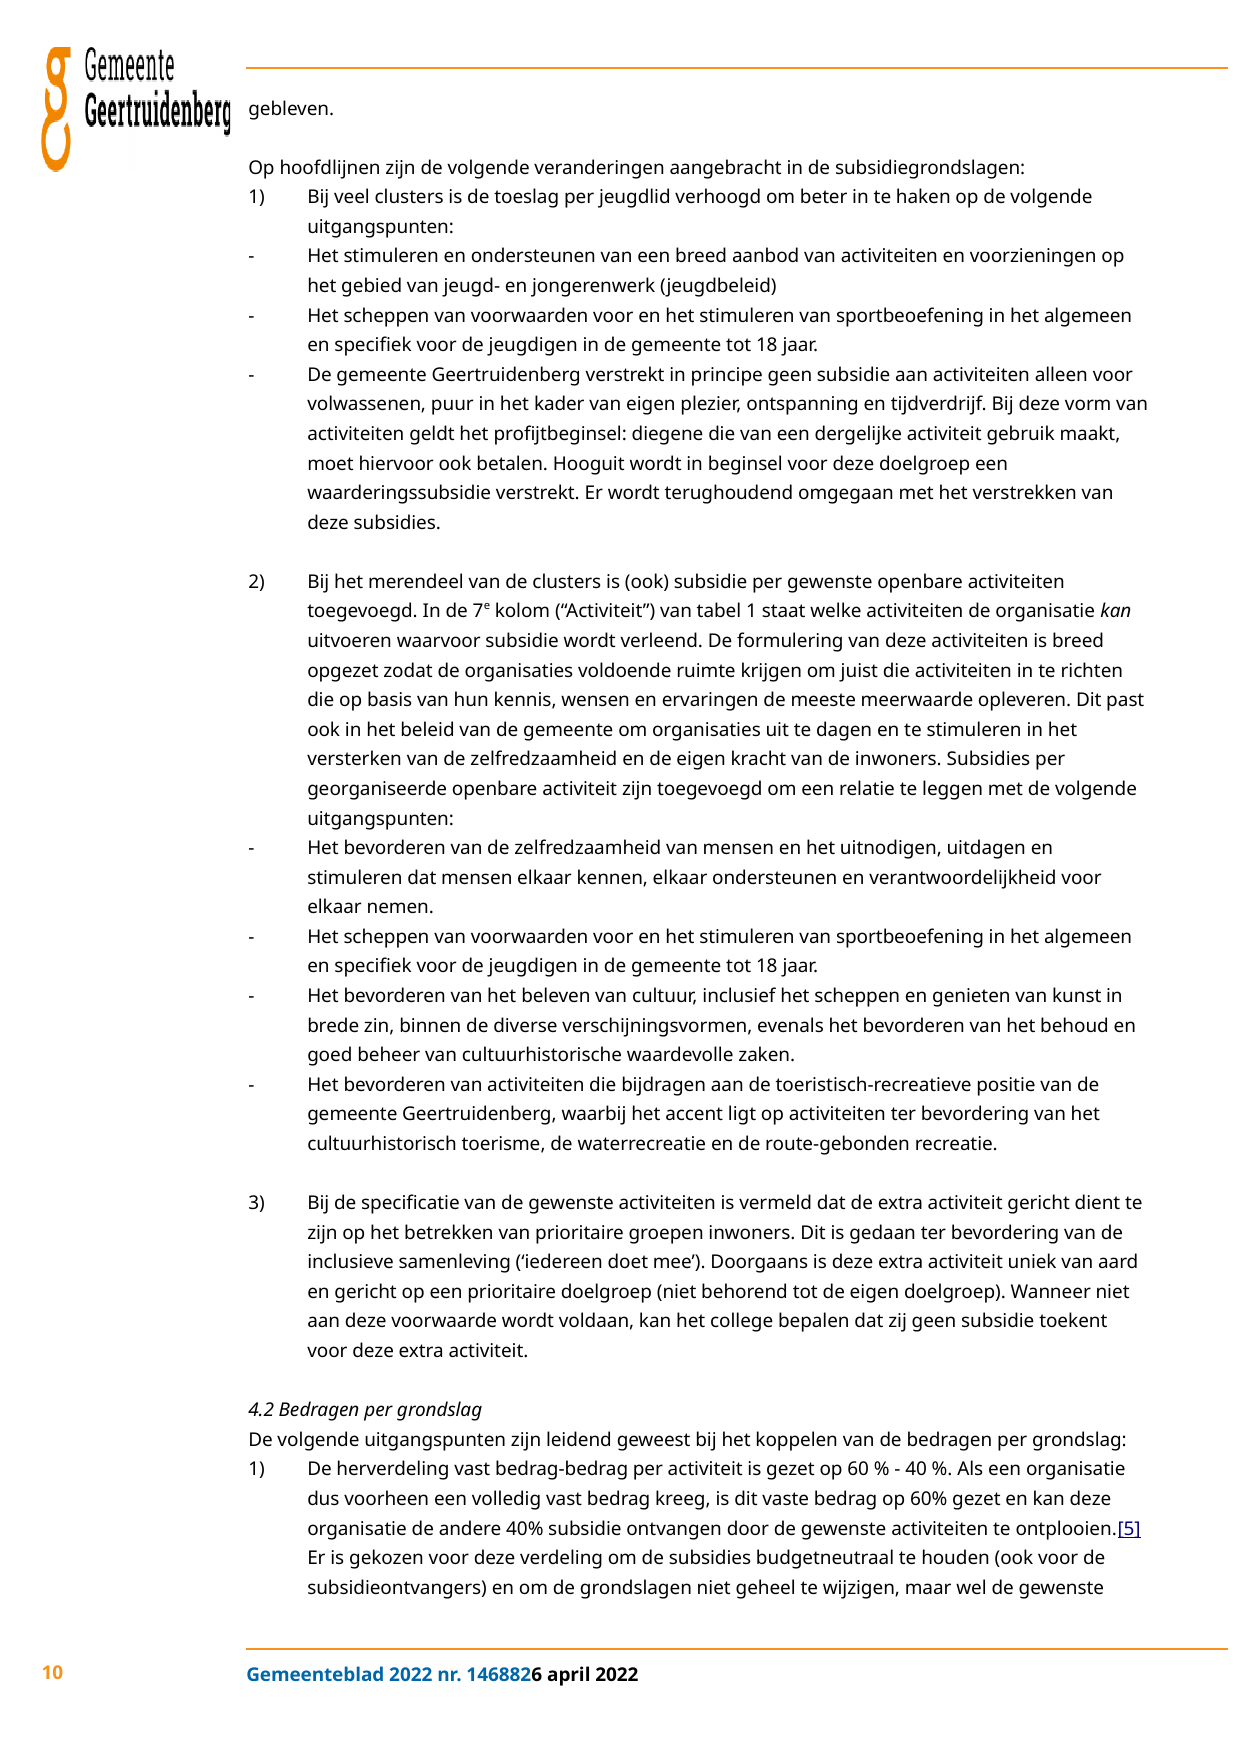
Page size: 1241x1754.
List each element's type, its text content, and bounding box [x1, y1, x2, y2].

list Het bevorderen van de zelfredzaamheid van mensen en het uitnodigen, uitdagen en stimuleren dat mensen elkaar kennen, elkaar ondersteunen en verantwoordelijkheid voor elkaar nemen. [248, 834, 1152, 919]
text Op hoofdlijnen zijn de volgende veranderingen aangebracht in de subsidiegrondslagen: [248, 154, 1152, 180]
list Het bevorderen van het beleven van cultuur, inclusief het scheppen en genieten van kunst in brede zin, binnen de diverse verschijningsvormen, evenals het bevorderen van het behoud en goed beheer van cultuurhistorische waardevolle zaken. [248, 982, 1152, 1067]
list Bij het merendeel van de clusters is (ook) subsidie per gewenste openbare activiteiten toegevoegd. In de 7e kolom (“Activiteit”) van tabel 1 staat welke activiteiten de organisatie kan uitvoeren waarvoor subsidie wordt verleend. De formulering van deze activiteiten is breed opgezet zodat de organisaties voldoende ruimte krijgen om juist die activiteiten in te richten die op basis van hun kennis, wensen en ervaringen de meeste meerwaarde opleveren. Dit past ook in het beleid van de gemeente om organisaties uit te dagen en te stimuleren in het versterken van de zelfredzaamheid en de eigen kracht van de inwoners. Subsidies per georganiseerde openbare activiteit zijn toegevoegd om een relatie te leggen met de volgende uitgangspunten: [248, 568, 1152, 831]
list De herverdeling vast bedrag-bedrag per activiteit is gezet op 60 % - 40 %. Als een organisatie dus voorheen een volledig vast bedrag kreeg, is dit vaste bedrag op 60% gezet en kan deze organisatie de andere 40% subsidie ontvangen door de gewenste activiteiten te ontplooien.[5] Er is gekozen voor deze verdeling om de subsidies budgetneutraal te houden (ook voor de subsidieontvangers) en om de grondslagen niet geheel te wijzigen, maar wel de gewenste [248, 1456, 1152, 1600]
list Het scheppen van voorwaarden voor en het stimuleren van sportbeoefening in het algemeen en specifiek voor de jeugdigen in de gemeente tot 18 jaar. [248, 923, 1152, 978]
list Het bevorderen van activiteiten die bijdragen aan de toeristisch-recreatieve positie van de gemeente Geertruidenberg, waarbij het accent ligt op activiteiten ter bevordering van het cultuurhistorisch toerisme, de waterrecreatie en de route-gebonden recreatie. [248, 1071, 1152, 1156]
picture [41, 47, 231, 172]
list Het stimuleren en ondersteunen van een breed aanbod van activiteiten en voorzieningen op het gebied van jeugd- en jongerenwerk (jeugdbeleid) [248, 243, 1152, 298]
text De volgende uitgangspunten zijn leidend geweest bij het koppelen van de bedragen per grondslag: [248, 1426, 1152, 1452]
list De gemeente Geertruidenberg verstrekt in principe geen subsidie aan activiteiten alleen voor volwassenen, puur in het kader van eigen plezier, ontspanning en tijdverdrijf. Bij deze vorm van activiteiten geldt het profijtbeginsel: diegene die van een dergelijke activiteit gebruik maakt, moet hiervoor ook betalen. Hooguit wordt in beginsel voor deze doelgroep een waarderingssubsidie verstrekt. Er wordt terughoudend omgegaan met het verstrekken van deze subsidies. [248, 361, 1152, 535]
text 4.2 Bedragen per grondslag [248, 1396, 1152, 1422]
list Bij veel clusters is de toeslag per jeugdlid verhoogd om beter in te haken op de volgende uitgangspunten: [248, 183, 1152, 239]
list Het scheppen van voorwaarden voor en het stimuleren van sportbeoefening in het algemeen en specifiek voor de jeugdigen in de gemeente tot 18 jaar. [248, 302, 1152, 357]
list Bij de specificatie van de gewenste activiteiten is vermeld dat de extra activiteit gericht dient te zijn op het betrekken van prioritaire groepen inwoners. Dit is gedaan ter bevordering van de inclusieve samenleving (‘iedereen doet mee’). Doorgaans is deze extra activiteit uniek van aard en gericht op een prioritaire doelgroep (niet behorend tot de eigen doelgroep). Wanneer niet aan deze voorwaarde wordt voldaan, kan het college bepalen dat zij geen subsidie toekent voor deze extra activiteit. [248, 1189, 1152, 1363]
text gebleven. [248, 95, 1152, 121]
